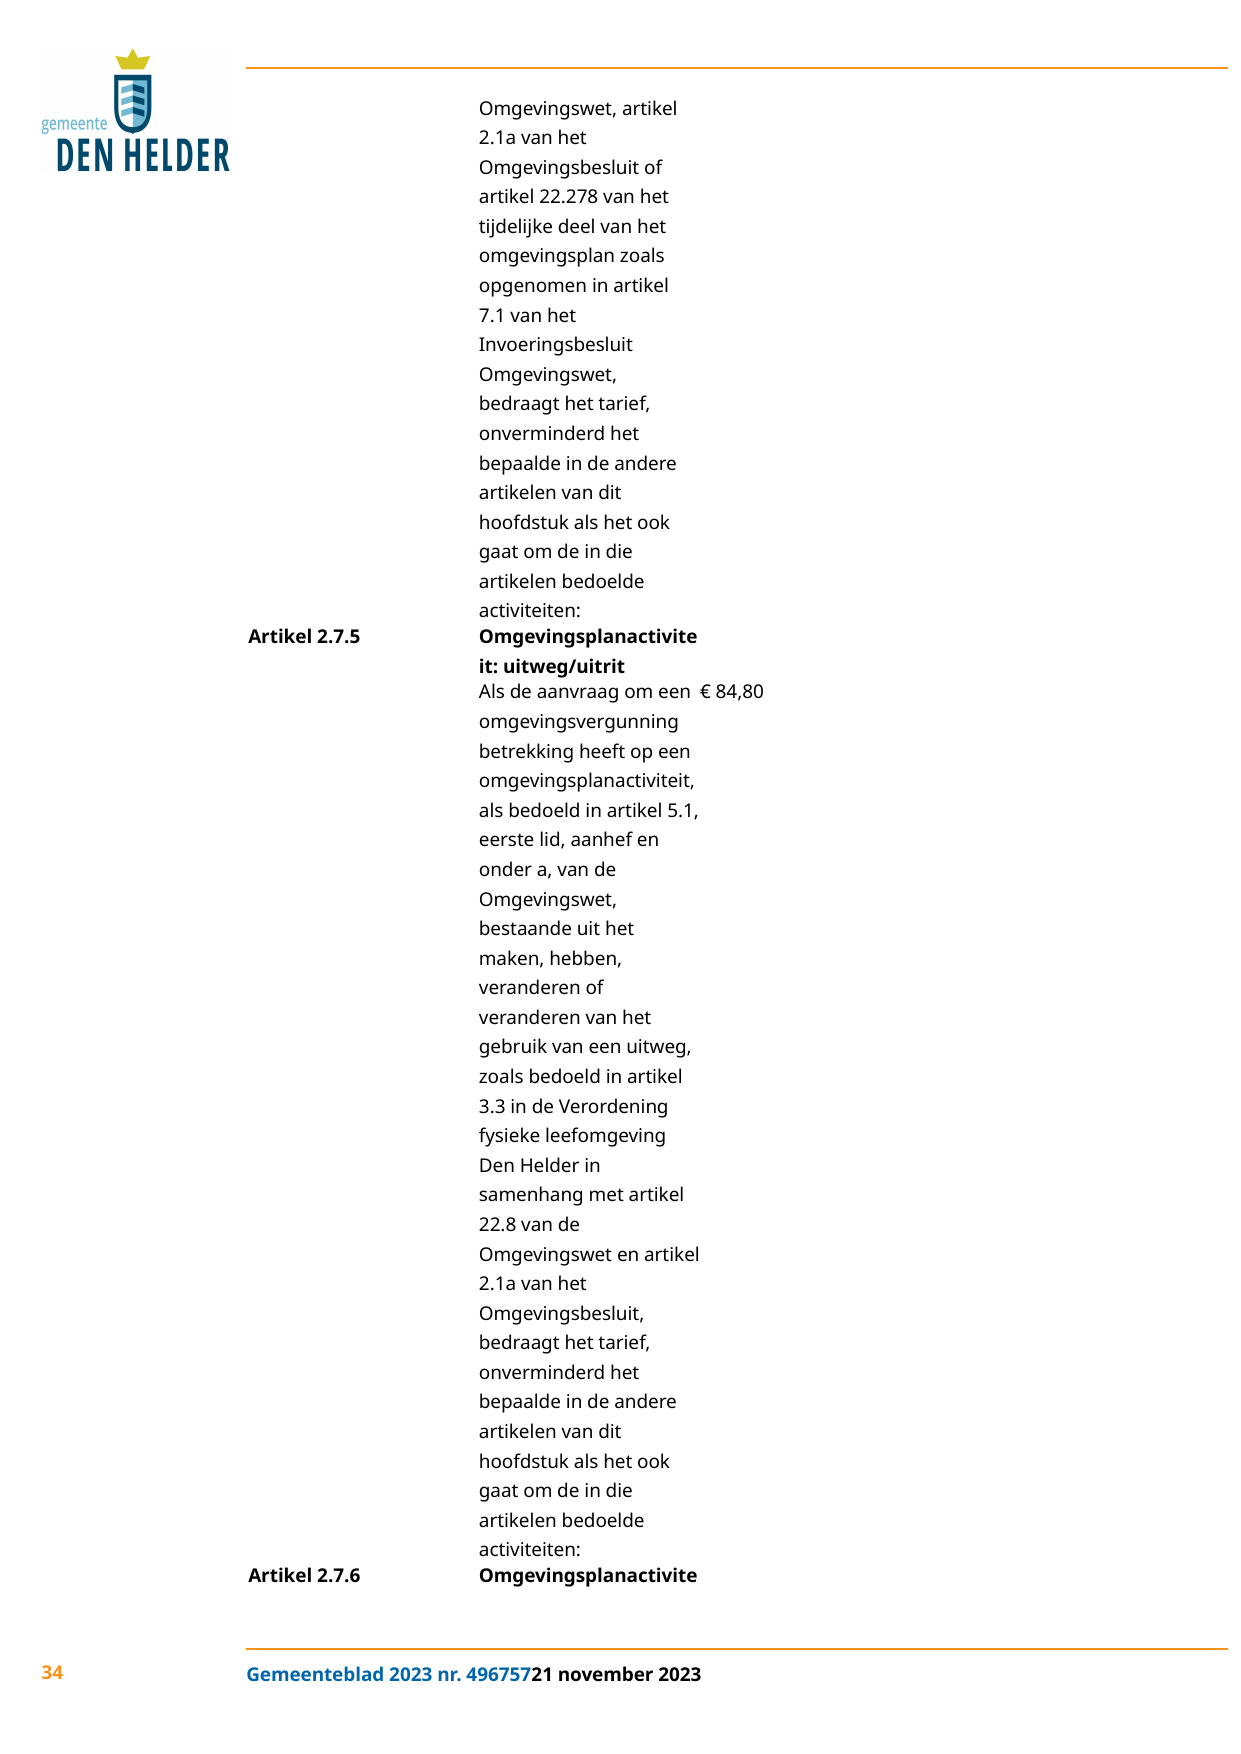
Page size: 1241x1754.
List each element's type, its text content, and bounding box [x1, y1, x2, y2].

table_cell Artikel 2.7.6 [248, 1563, 479, 1588]
table_cell Artikel 2.7.5 [248, 624, 479, 679]
table_cell [921, 95, 1152, 623]
table_cell [248, 95, 479, 623]
table_cell [921, 679, 1152, 1562]
table_cell [700, 1563, 921, 1588]
picture [220, 160, 224, 172]
table_cell [248, 679, 479, 1562]
table_cell Omgevingswet, artikel 2.1a van het Omgevingsbesluit of artikel 22.278 van het tijdelijke deel van het omgevingsplan zoals opgenomen in artikel 7.1 van het Invoeringsbesluit Omgevingswet, bedraagt het tarief, onverminderd het bepaalde in de andere artikelen van dit hoofdstuk als het ook gaat om de in die artikelen bedoelde activiteiten: [479, 95, 700, 623]
table_cell Als de aanvraag om een omgevingsvergunning betrekking heeft op een omgevingsplanactiviteit, als bedoeld in artikel 5.1, eerste lid, aanhef en onder a, van de Omgevingswet, bestaande uit het maken, hebben, veranderen of veranderen van het gebruik van een uitweg, zoals bedoeld in artikel 3.3 in de Verordening fysieke leefomgeving Den Helder in samenhang met artikel 22.8 van de Omgevingswet en artikel 2.1a van het Omgevingsbesluit, bedraagt het tarief, onverminderd het bepaalde in de andere artikelen van dit hoofdstuk als het ook gaat om de in die artikelen bedoelde activiteiten: [479, 679, 700, 1562]
table_cell [700, 624, 921, 679]
picture [100, 154, 106, 172]
picture [130, 157, 135, 172]
table_cell Omgevingsplanactiviteit: uitweg/uitrit [479, 624, 700, 679]
table_cell [921, 1563, 1152, 1588]
table_cell [921, 624, 1152, 679]
table_cell € 84,80 [700, 679, 921, 1562]
table_cell Omgevingsplanactivite [479, 1563, 700, 1588]
picture [182, 144, 187, 165]
table_cell [700, 95, 921, 623]
picture [41, 47, 231, 172]
picture [63, 144, 68, 165]
